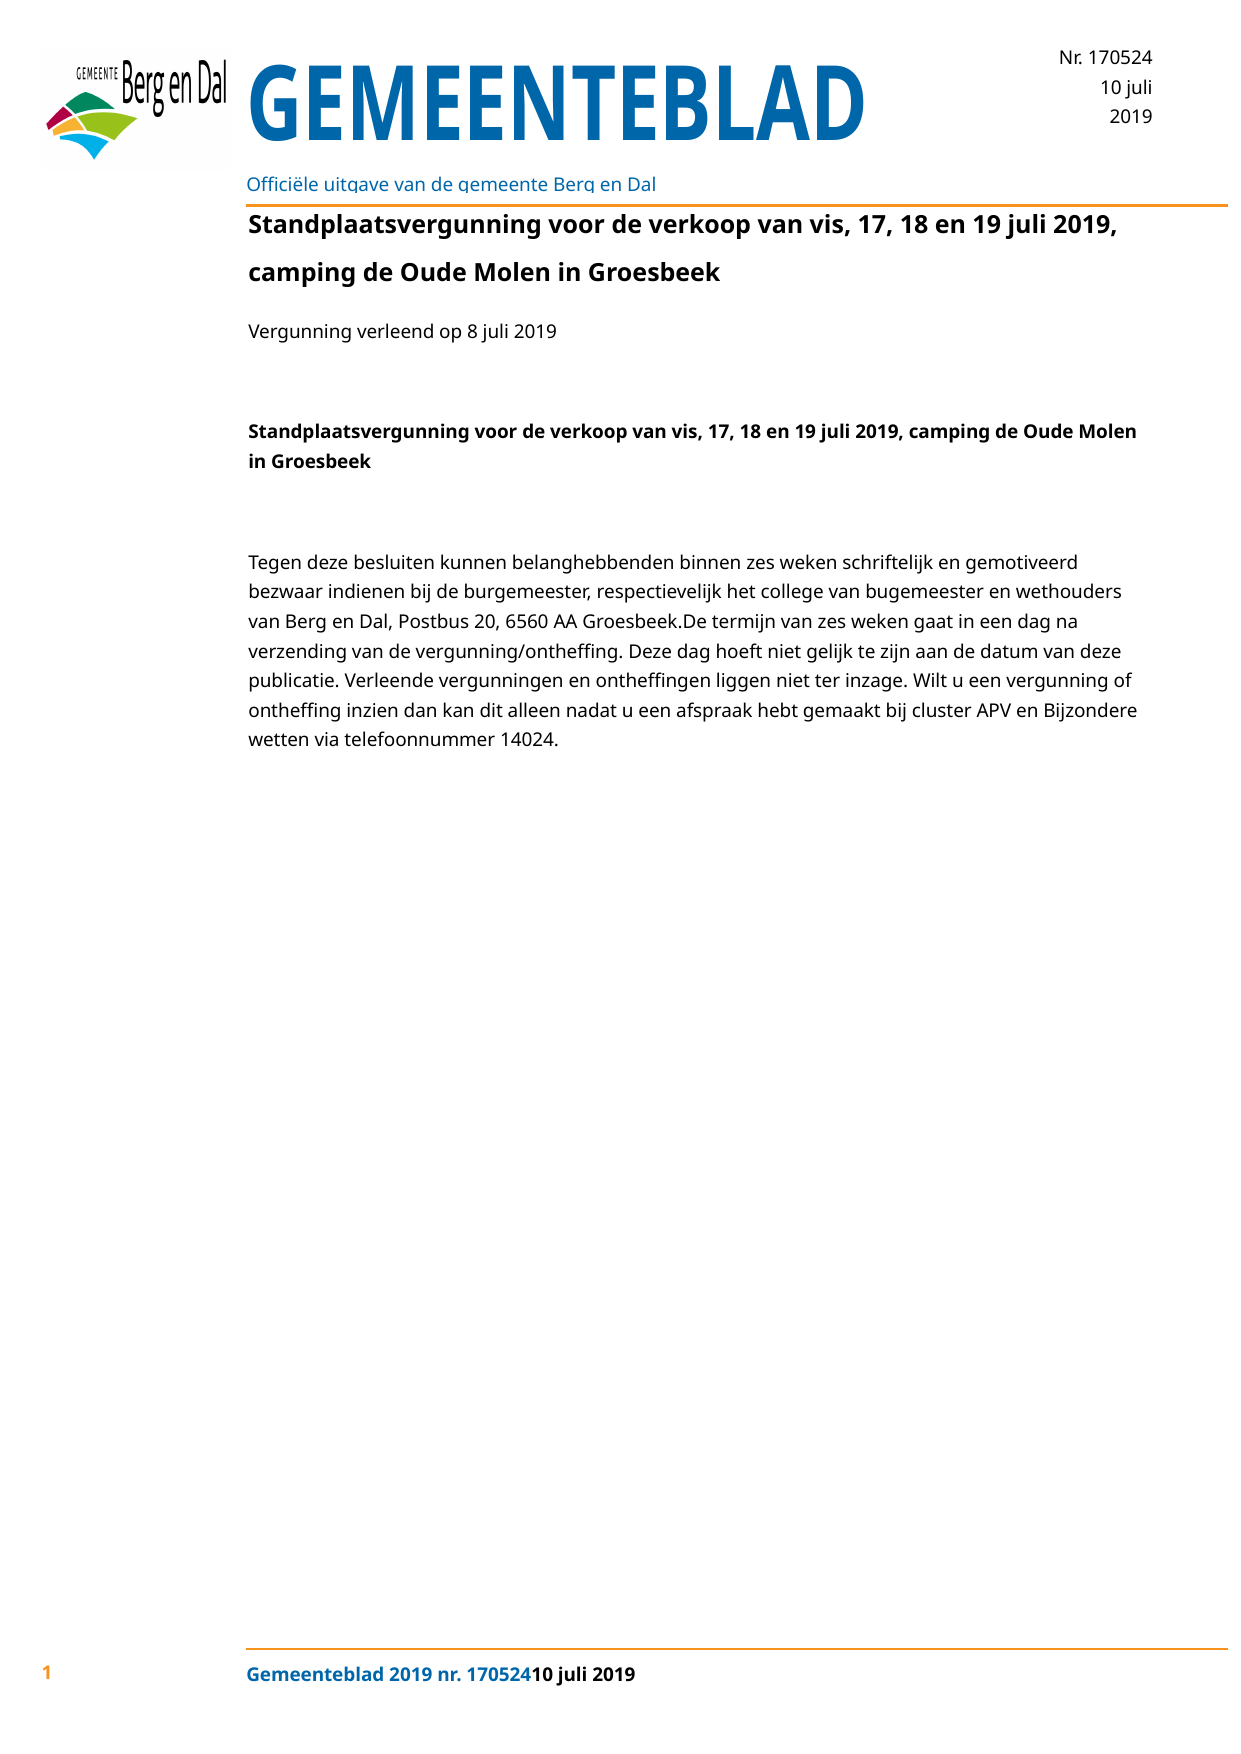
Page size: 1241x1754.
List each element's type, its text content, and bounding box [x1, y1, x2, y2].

text Vergunning verleend op 8 juli 2019 [248, 318, 1152, 344]
text Standplaatsvergunning voor de verkoop van vis, 17, 18 en 19 juli 2019, camping de Oude Molen in Groesbeek [248, 207, 1152, 288]
text Standplaatsvergunning voor de verkoop van vis, 17, 18 en 19 juli 2019, camping de Oude Molen in Groesbeek [248, 419, 1152, 474]
picture [41, 47, 231, 172]
text Tegen deze besluiten kunnen belanghebbenden binnen zes weken schriftelijk en gemotiveerd bezwaar indienen bij de burgemeester, respectievelijk het college van bugemeester en wethouders van Berg en Dal, Postbus 20, 6560 AA Groesbeek.De termijn van zes weken gaat in een dag na verzending van de vergunning/ontheffing. Deze dag hoeft niet gelijk te zijn aan de datum van deze publicatie. Verleende vergunningen en ontheffingen liggen niet ter inzage. Wilt u een vergunning of ontheffing inzien dan kan dit alleen nadat u een afspraak hebt gemaakt bij cluster APV en Bijzondere wetten via telefoonnummer 14024. [248, 549, 1152, 752]
